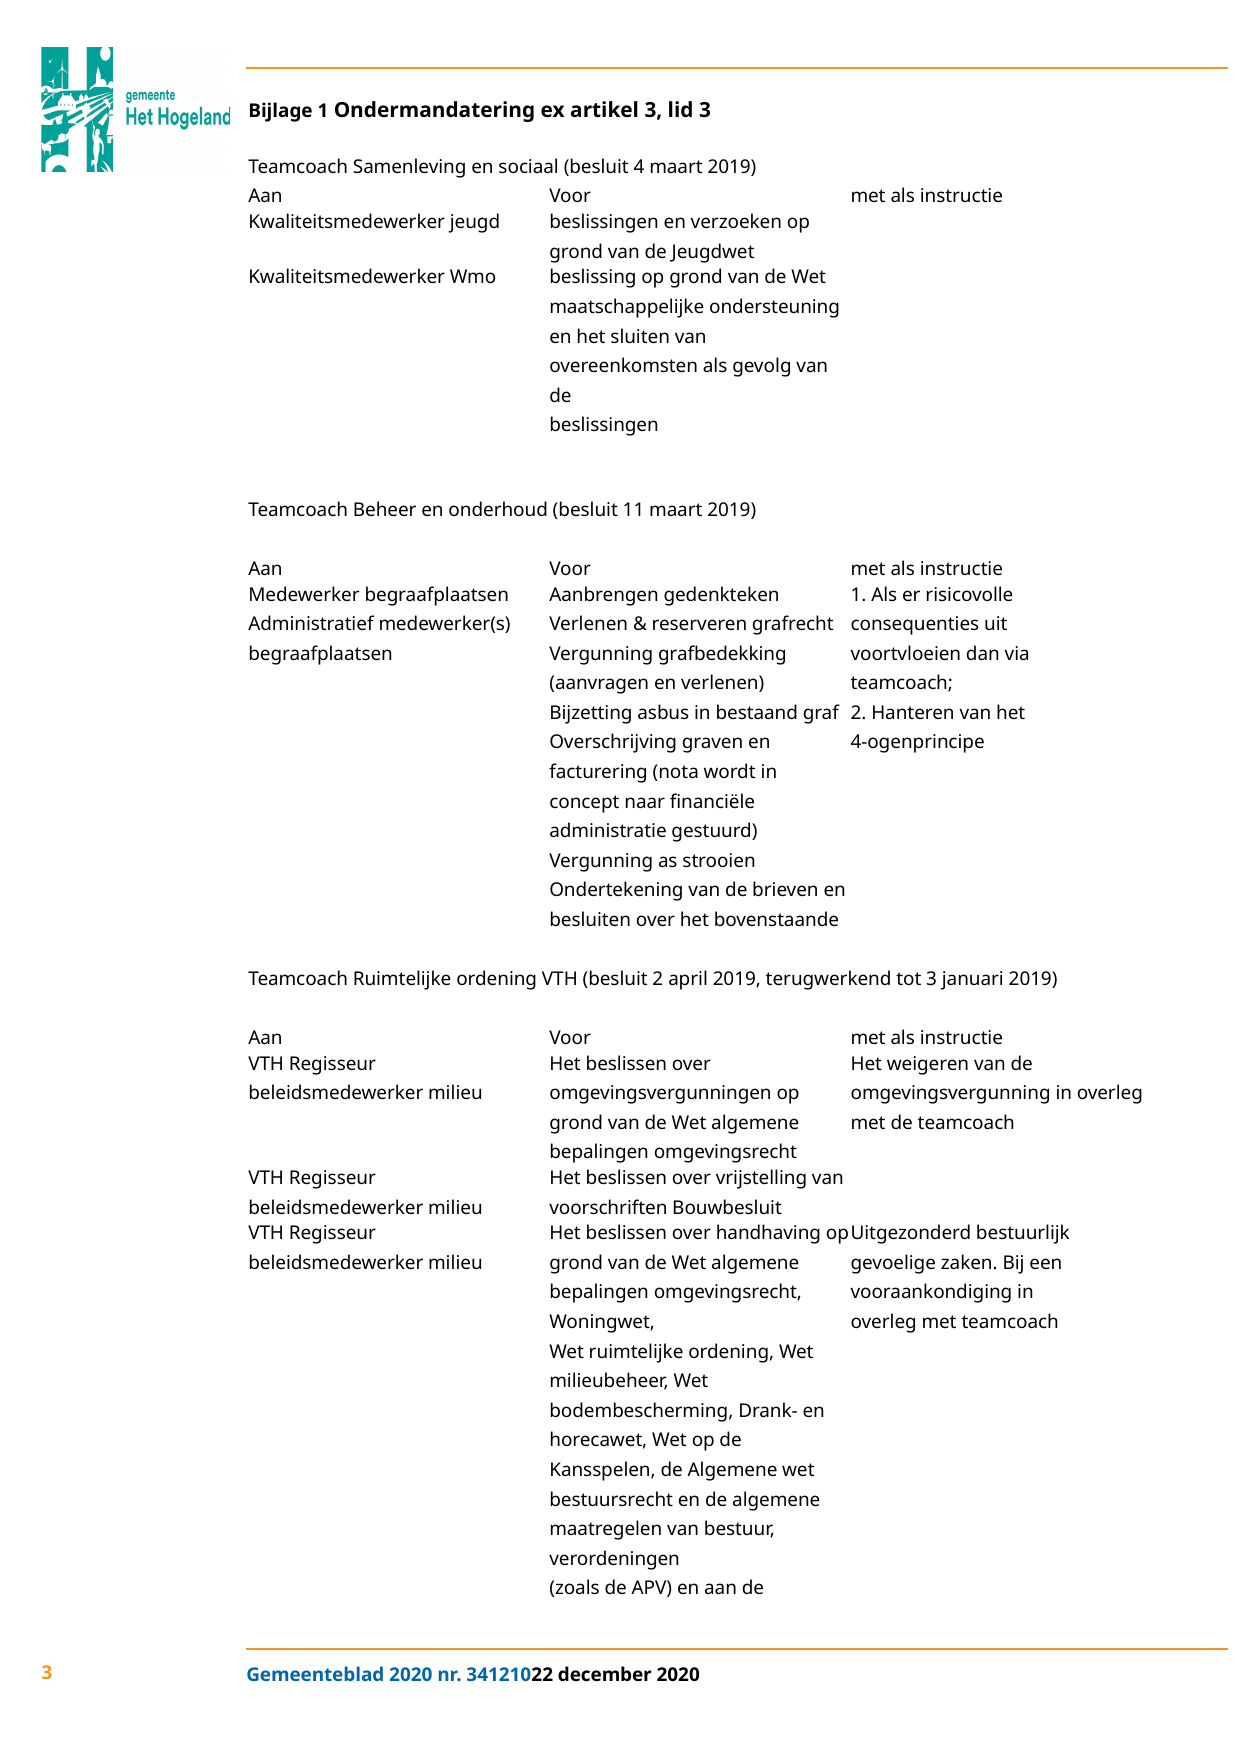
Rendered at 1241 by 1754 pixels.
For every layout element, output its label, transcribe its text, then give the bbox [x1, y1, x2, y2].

text Bijlage 1 Ondermandatering ex artikel 3, lid 3 [248, 95, 1152, 123]
table_header Voor [549, 183, 850, 208]
table_cell [549, 437, 850, 463]
table_cell beslissing op grond van de Wet maatschappelijke ondersteuning en het sluiten van overeenkomsten als gevolg van de beslissingen [549, 264, 850, 437]
table_header Aan [248, 183, 549, 208]
table_cell [850, 1164, 1152, 1219]
table_header Aan [248, 1024, 549, 1050]
table_header met als instructie [850, 1024, 1152, 1050]
table_header met als instructie [850, 555, 1152, 581]
table_cell 1. Als er risicovolle consequenties uit voortvloeien dan via teamcoach; 2. Hanteren van het 4-ogenprincipe [850, 581, 1152, 932]
table_cell [850, 208, 1152, 264]
text Teamcoach Beheer en onderhoud (besluit 11 maart 2019) [248, 496, 1152, 522]
table_cell VTH Regisseur beleidsmedewerker milieu [248, 1220, 549, 1600]
table_cell Het weigeren van de omgevingsvergunning in overleg met de teamcoach [850, 1050, 1152, 1164]
table_header Voor [549, 1024, 850, 1050]
table_cell Het beslissen over vrijstelling van voorschriften Bouwbesluit [549, 1164, 850, 1219]
table_cell Het beslissen over omgevingsvergunningen op grond van de Wet algemene bepalingen omgevingsrecht [549, 1050, 850, 1164]
table_header Aan [248, 555, 549, 581]
table_cell Uitgezonderd bestuurlijk gevoelige zaken. Bij een vooraankondiging in overleg met teamcoach [850, 1220, 1152, 1600]
table_cell Medewerker begraafplaatsen Administratief medewerker(s) begraafplaatsen [248, 581, 549, 932]
table_cell Kwaliteitsmedewerker jeugd [248, 208, 549, 264]
table_cell beslissingen en verzoeken op grond van de Jeugdwet [549, 208, 850, 264]
table_cell [248, 437, 549, 463]
table_cell VTH Regisseur beleidsmedewerker milieu [248, 1164, 549, 1219]
text Teamcoach Samenleving en sociaal (besluit 4 maart 2019) [248, 153, 1152, 179]
picture [41, 47, 231, 172]
table_cell Kwaliteitsmedewerker Wmo [248, 264, 549, 437]
table_cell [850, 264, 1152, 437]
table_cell VTH Regisseur beleidsmedewerker milieu [248, 1050, 549, 1164]
table_cell Aanbrengen gedenkteken Verlenen & reserveren grafrecht Vergunning grafbedekking (aanvragen en verlenen) Bijzetting asbus in bestaand graf Overschrijving graven en facturering (nota wordt in concept naar financiële administratie gestuurd) Vergunning as strooien Ondertekening van de brieven en besluiten over het bovenstaande [549, 581, 850, 932]
table_header met als instructie [850, 183, 1152, 208]
table_cell Het beslissen over handhaving op grond van de Wet algemene bepalingen omgevingsrecht, Woningwet, Wet ruimtelijke ordening, Wet milieubeheer, Wet bodembescherming, Drank- en horecawet, Wet op de Kansspelen, de Algemene wet bestuursrecht en de algemene maatregelen van bestuur, verordeningen (zoals de APV) en aan de [549, 1220, 850, 1600]
table_header Voor [549, 555, 850, 581]
table_cell [850, 437, 1152, 463]
text Teamcoach Ruimtelijke ordening VTH (besluit 2 april 2019, terugwerkend tot 3 januari 2019) [248, 965, 1152, 991]
